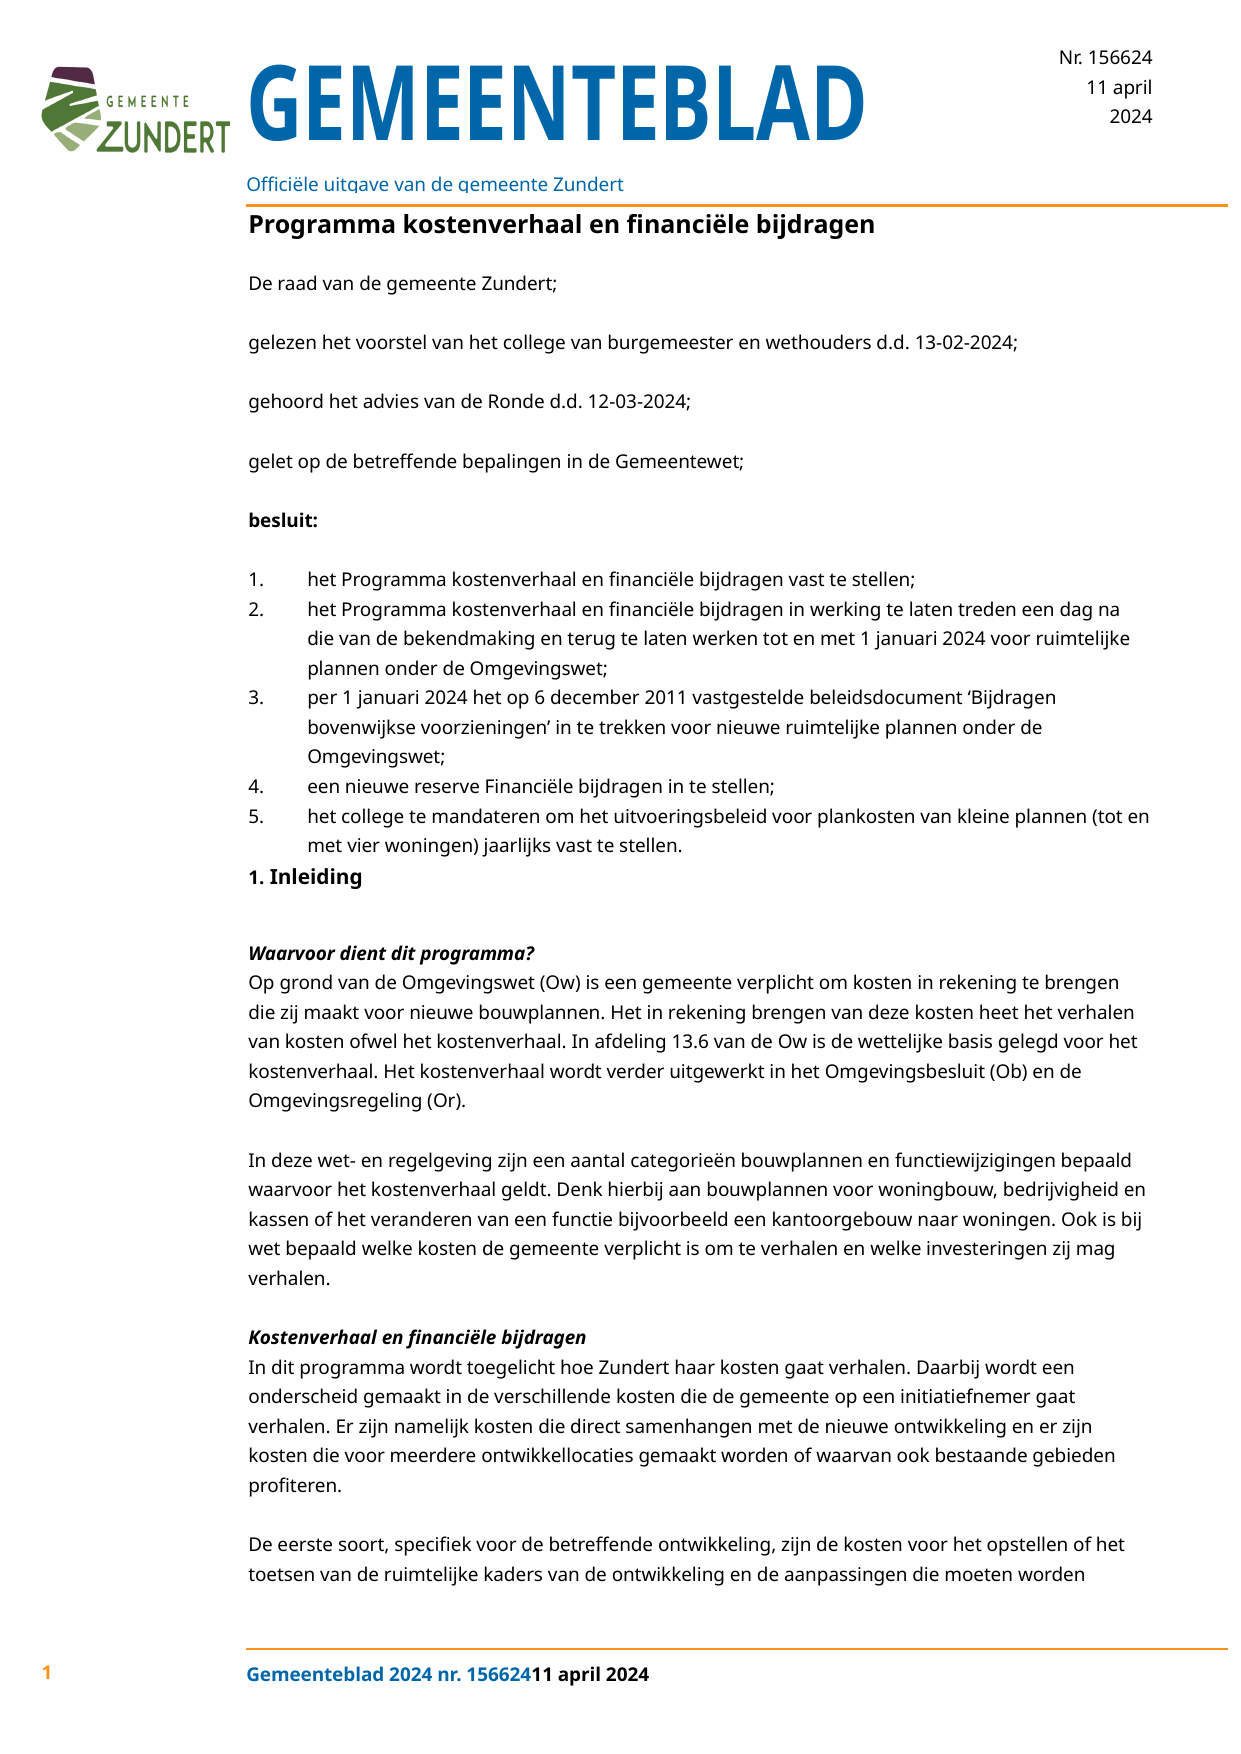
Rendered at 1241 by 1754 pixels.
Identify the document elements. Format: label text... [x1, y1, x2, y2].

text Op grond van de Omgevingswet (Ow) is een gemeente verplicht om kosten in rekening te brengen die zij maakt voor nieuwe bouwplannen. Het in rekening brengen van deze kosten heet het verhalen van kosten ofwel het kostenverhaal. In afdeling 13.6 van de Ow is de wettelijke basis gelegd voor het kostenverhaal. Het kostenverhaal wordt verder uitgewerkt in het Omgevingsbesluit (Ob) en de Omgevingsregeling (Or). [248, 969, 1152, 1113]
list een nieuwe reserve Financiële bijdragen in te stellen; [248, 773, 1152, 799]
text gelezen het voorstel van het college van burgemeester en wethouders d.d. 13-02-2024; [248, 329, 1152, 355]
text besluit: [248, 507, 1152, 533]
list het college te mandateren om het uitvoeringsbeleid voor plankosten van kleine plannen (tot en met vier woningen) jaarlijks vast te stellen. [248, 803, 1152, 858]
list per 1 januari 2024 het op 6 december 2011 vastgestelde beleidsdocument ‘Bijdragen bovenwijkse voorzieningen’ in te trekken voor nieuwe ruimtelijke plannen onder de Omgevingswet; [248, 684, 1152, 769]
text gehoord het advies van de Ronde d.d. 12-03-2024; [248, 389, 1152, 414]
text Waarvoor dient dit programma? [248, 940, 1152, 965]
text gelet op de betreffende bepalingen in de Gemeentewet; [248, 448, 1152, 473]
list het Programma kostenverhaal en financiële bijdragen vast te stellen; [248, 566, 1152, 592]
list het Programma kostenverhaal en financiële bijdragen in werking te laten treden een dag na die van de bekendmaking en terug te laten werken tot en met 1 januari 2024 voor ruimtelijke plannen onder de Omgevingswet; [248, 596, 1152, 681]
text Kostenverhaal en financiële bijdragen [248, 1324, 1152, 1350]
picture [41, 47, 231, 172]
text De eerste soort, specifiek voor de betreffende ontwikkeling, zijn de kosten voor het opstellen of het toetsen van de ruimtelijke kaders van de ontwikkeling en de aanpassingen die moeten worden [248, 1531, 1152, 1587]
text Programma kostenverhaal en financiële bijdragen [248, 207, 1152, 241]
text In dit programma wordt toegelicht hoe Zundert haar kosten gaat verhalen. Daarbij wordt een onderscheid gemaakt in de verschillende kosten die de gemeente op een initiatiefnemer gaat verhalen. Er zijn namelijk kosten die direct samenhangen met de nieuwe ontwikkeling en er zijn kosten die voor meerdere ontwikkellocaties gemaakt worden of waarvan ook bestaande gebieden profiteren. [248, 1354, 1152, 1498]
text In deze wet- en regelgeving zijn een aantal categorieën bouwplannen en functiewijzigingen bepaald waarvoor het kostenverhaal geldt. Denk hierbij aan bouwplannen voor woningbouw, bedrijvigheid en kassen of het veranderen van een functie bijvoorbeeld een kantoorgebouw naar woningen. Ook is bij wet bepaald welke kosten de gemeente verplicht is om te verhalen en welke investeringen zij mag verhalen. [248, 1147, 1152, 1291]
text De raad van de gemeente Zundert; [248, 270, 1152, 296]
text 1. Inleiding [248, 862, 1152, 890]
